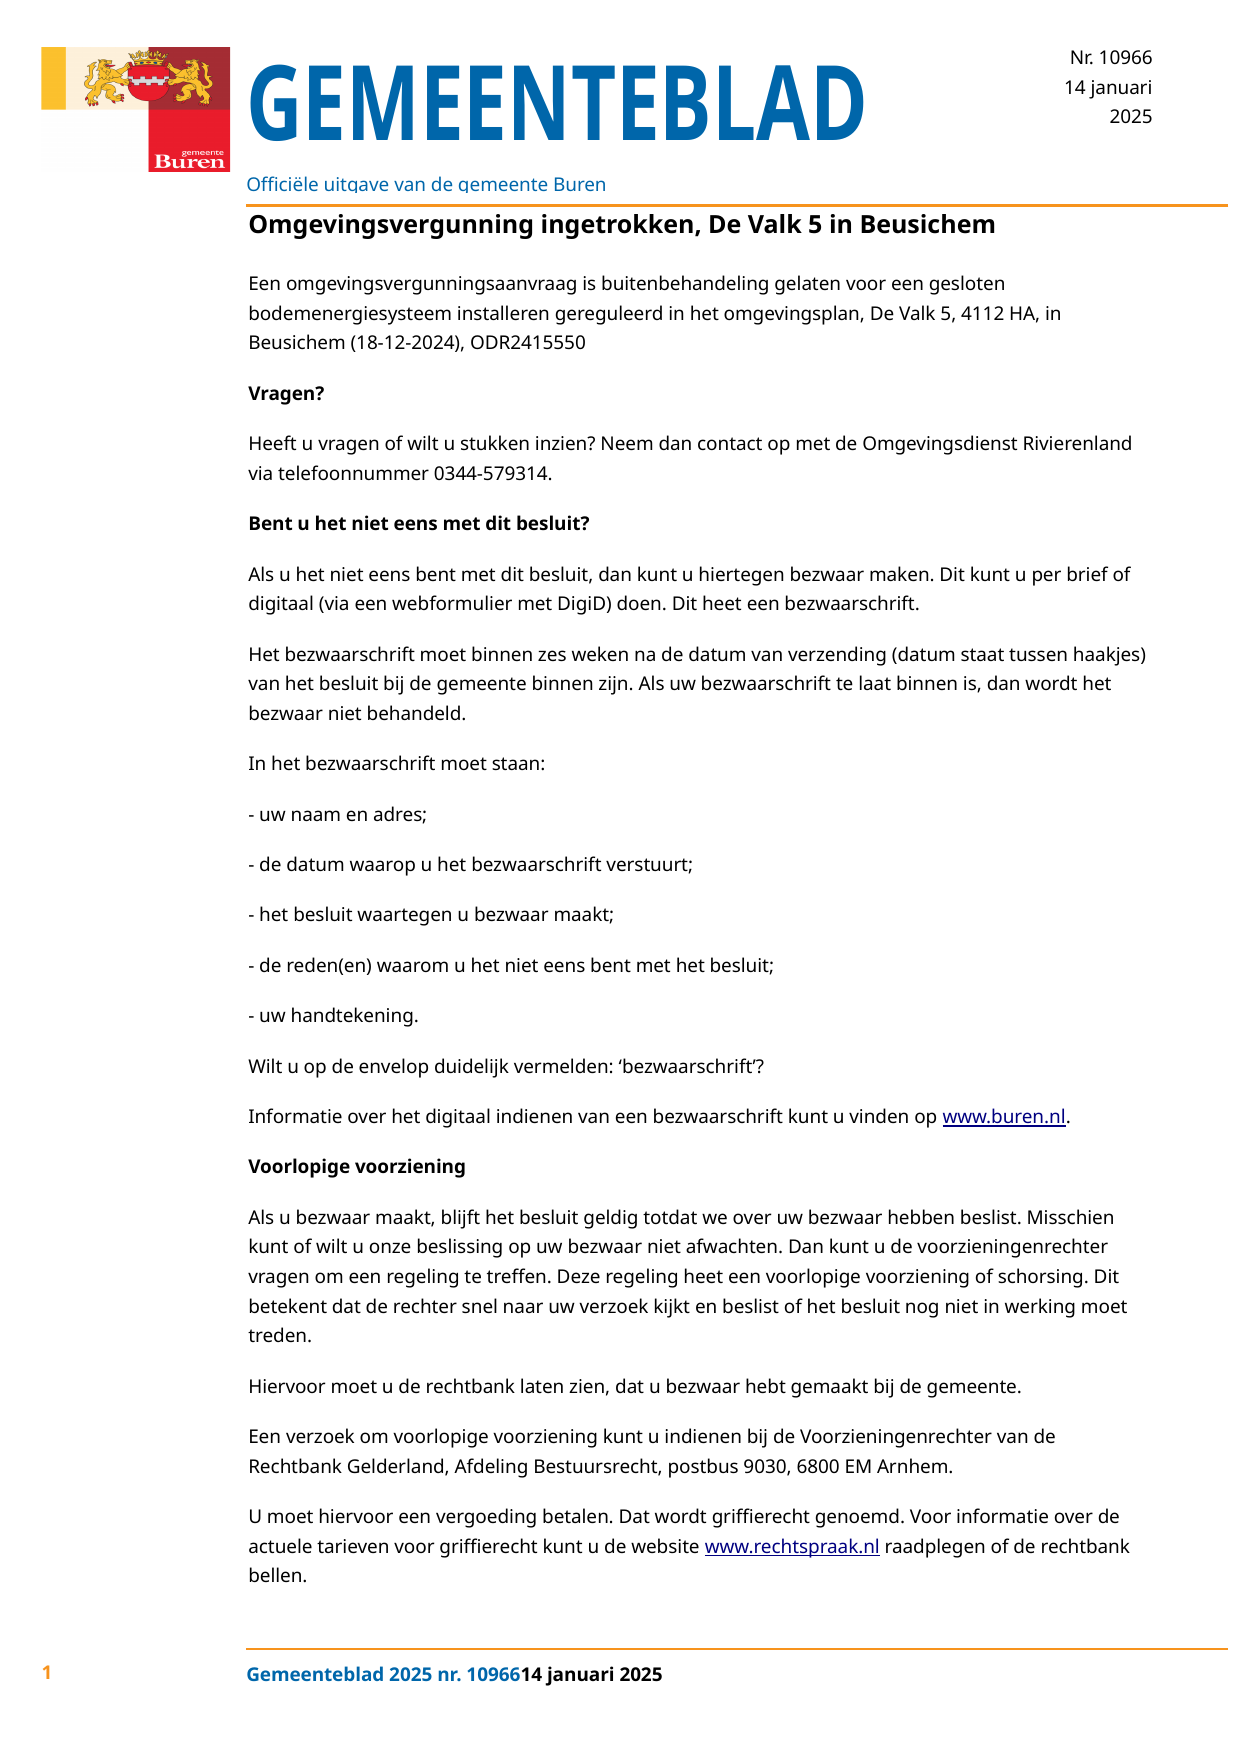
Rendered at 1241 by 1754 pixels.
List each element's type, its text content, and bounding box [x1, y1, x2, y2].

text - uw handtekening. [248, 1002, 1152, 1028]
text Als u het niet eens bent met dit besluit, dan kunt u hiertegen bezwaar maken. Dit kunt u per brief of digitaal (via een webformulier met DigiD) doen. Dit heet een bezwaarschrift. [248, 561, 1152, 616]
text Bent u het niet eens met dit besluit? [248, 510, 1152, 536]
text Als u bezwaar maakt, blijft het besluit geldig totdat we over uw bezwaar hebben beslist. Misschien kunt of wilt u onze beslissing op uw bezwaar niet afwachten. Dan kunt u de voorzieningenrechter vragen om een regeling te treffen. Deze regeling heet een voorlopige voorziening of schorsing. Dit betekent dat de rechter snel naar uw verzoek kijkt en beslist of het besluit nog niet in werking moet treden. [248, 1204, 1152, 1348]
text Omgevingsvergunning ingetrokken, De Valk 5 in Beusichem [248, 207, 1152, 241]
picture [41, 47, 231, 172]
text Vragen? [248, 380, 1152, 406]
text Informatie over het digitaal indienen van een bezwaarschrift kunt u vinden op www.buren.nl. [248, 1103, 1152, 1129]
text Wilt u op de envelop duidelijk vermelden: ‘bezwaarschrift’? [248, 1053, 1152, 1078]
text In het bezwaarschrift moet staan: [248, 750, 1152, 776]
text - het besluit waartegen u bezwaar maakt; [248, 902, 1152, 927]
text - uw naam en adres; [248, 801, 1152, 826]
text Een omgevingsvergunningsaanvraag is buitenbehandeling gelaten voor een gesloten bodemenergiesysteem installeren gereguleerd in het omgevingsplan, De Valk 5, 4112 HA, in Beusichem (18-12-2024), ODR2415550 [248, 270, 1152, 355]
text Een verzoek om voorlopige voorziening kunt u indienen bij de Voorzieningenrechter van de Rechtbank Gelderland, Afdeling Bestuursrecht, postbus 9030, 6800 EM Arnhem. [248, 1423, 1152, 1478]
text Voorlopige voorziening [248, 1154, 1152, 1179]
text Heeft u vragen of wilt u stukken inzien? Neem dan contact op met de Omgevingsdienst Rivierenland via telefoonnummer 0344-579314. [248, 430, 1152, 486]
text Het bezwaarschrift moet binnen zes weken na de datum van verzending (datum staat tussen haakjes) van het besluit bij de gemeente binnen zijn. Als uw bezwaarschrift te laat binnen is, dan wordt het bezwaar niet behandeld. [248, 641, 1152, 726]
text U moet hiervoor een vergoeding betalen. Dat wordt griffierecht genoemd. Voor informatie over de actuele tarieven voor griffierecht kunt u de website www.rechtspraak.nl raadplegen of de rechtbank bellen. [248, 1503, 1152, 1588]
text - de datum waarop u het bezwaarschrift verstuurt; [248, 851, 1152, 877]
text - de reden(en) waarom u het niet eens bent met het besluit; [248, 952, 1152, 978]
text Hiervoor moet u de rechtbank laten zien, dat u bezwaar hebt gemaakt bij de gemeente. [248, 1373, 1152, 1398]
